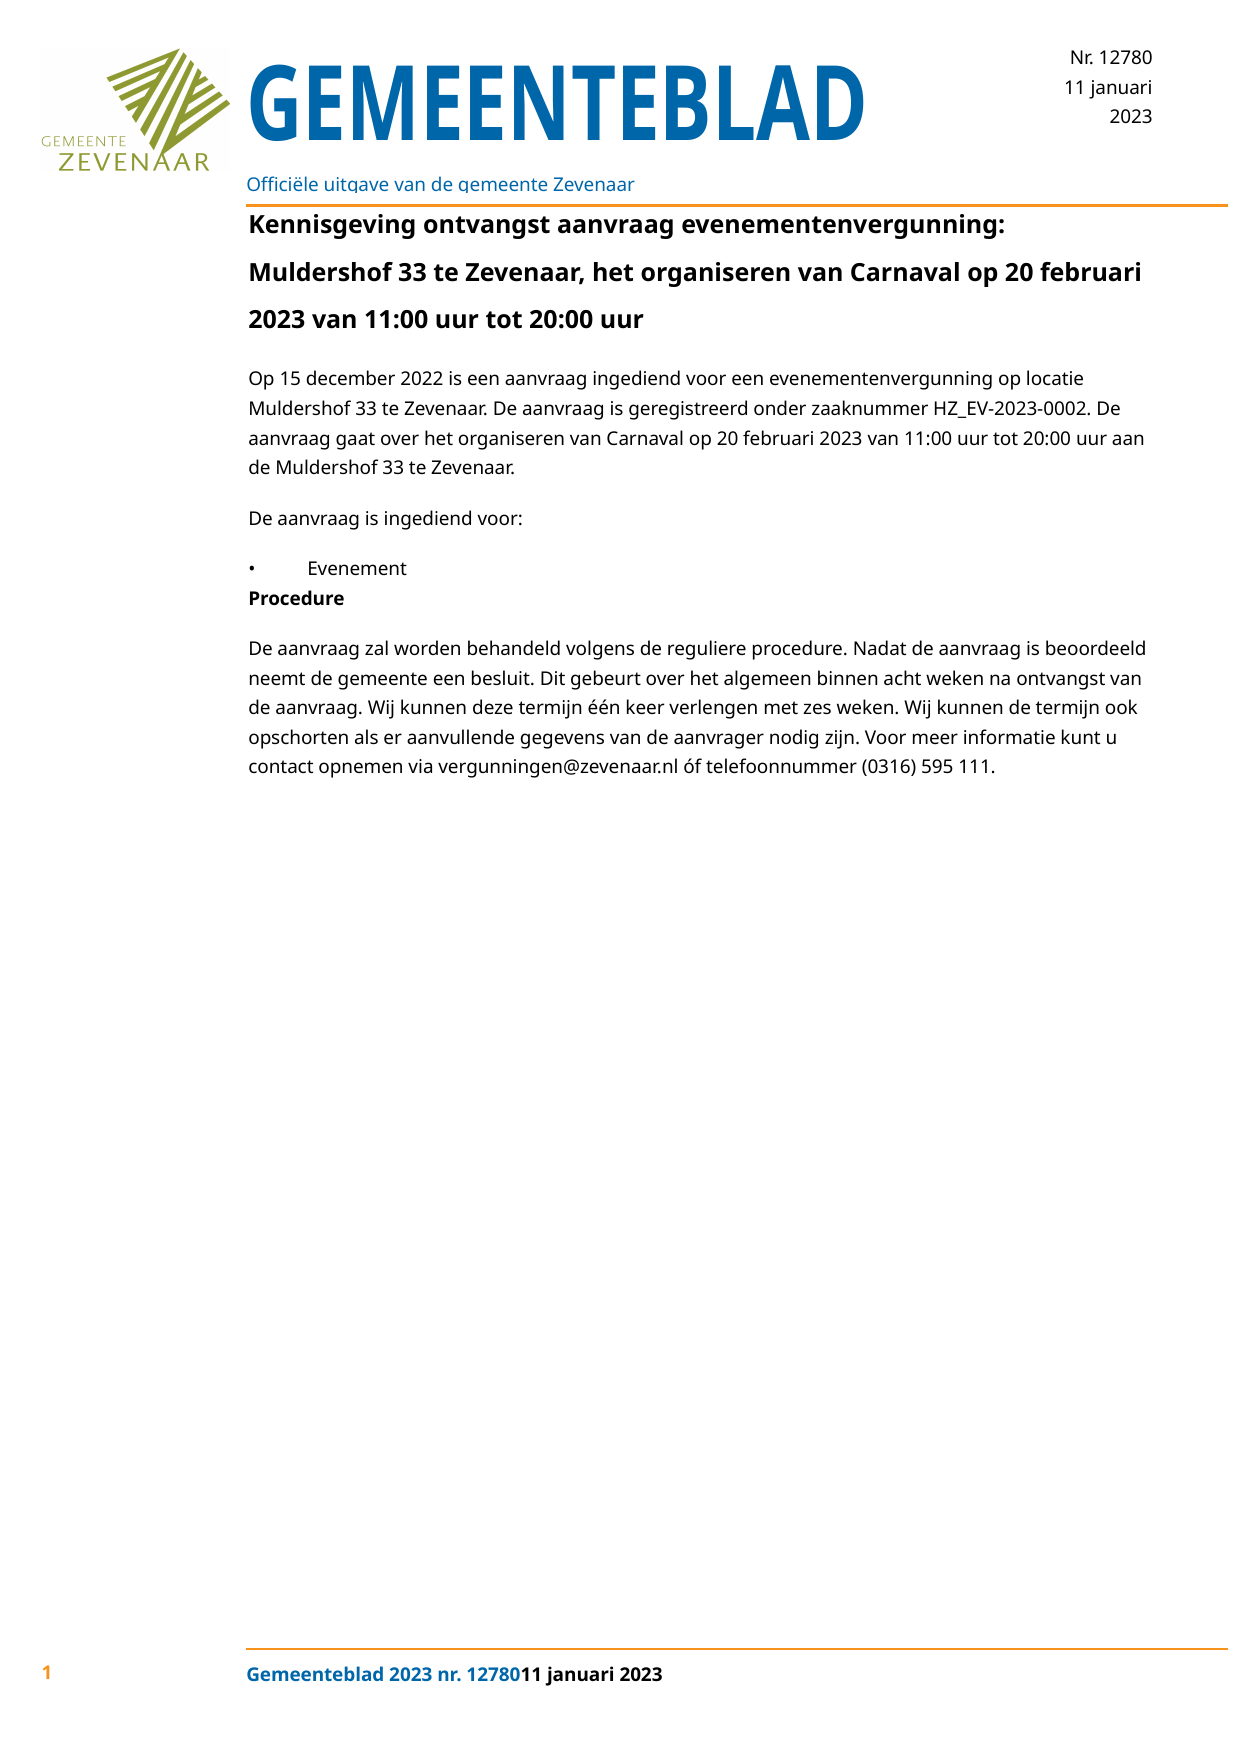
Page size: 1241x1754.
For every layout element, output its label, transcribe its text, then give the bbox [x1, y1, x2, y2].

list Evenement [248, 555, 1152, 581]
text Op 15 december 2022 is een aanvraag ingediend voor een evenementenvergunning op locatie Muldershof 33 te Zevenaar. De aanvraag is geregistreerd onder zaaknummer HZ_EV-2023-0002. De aanvraag gaat over het organiseren van Carnaval op 20 februari 2023 van 11:00 uur tot 20:00 uur aan de Muldershof 33 te Zevenaar. [248, 366, 1152, 480]
text De aanvraag is ingediend voor: [248, 505, 1152, 530]
text De aanvraag zal worden behandeld volgens de reguliere procedure. Nadat de aanvraag is beoordeeld neemt de gemeente een besluit. Dit gebeurt over het algemeen binnen acht weken na ontvangst van de aanvraag. Wij kunnen deze termijn één keer verlengen met zes weken. Wij kunnen de termijn ook opschorten als er aanvullende gegevens van de aanvrager nodig zijn. Voor meer informatie kunt u contact opnemen via vergunningen@zevenaar.nl óf telefoonnummer (0316) 595 111. [248, 635, 1152, 779]
text Kennisgeving ontvangst aanvraag evenementenvergunning: Muldershof 33 te Zevenaar, het organiseren van Carnaval op 20 februari 2023 van 11:00 uur tot 20:00 uur [248, 207, 1152, 336]
picture [41, 47, 231, 172]
text Procedure [248, 585, 1152, 610]
